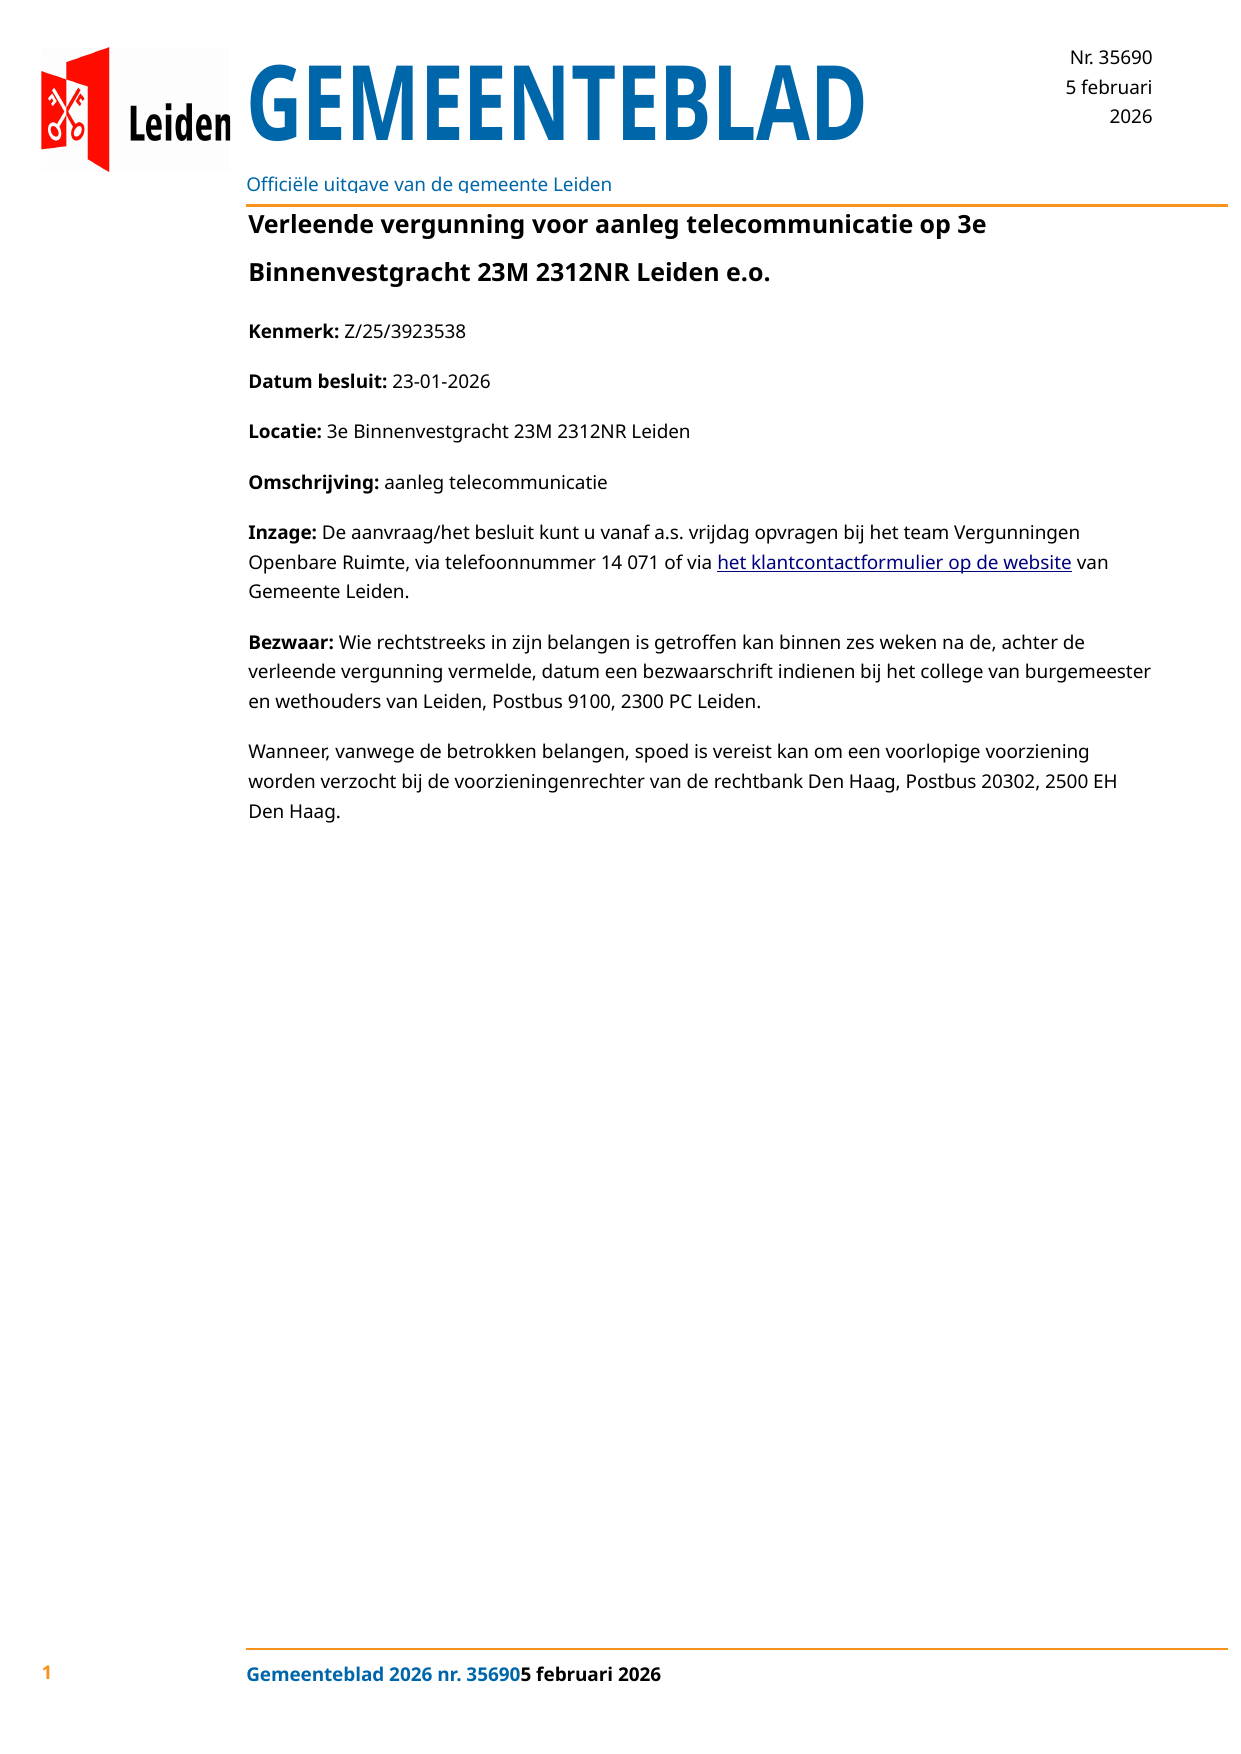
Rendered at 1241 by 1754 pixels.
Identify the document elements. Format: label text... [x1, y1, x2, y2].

text Datum besluit: 23-01-2026 [248, 368, 1152, 394]
picture [41, 47, 231, 172]
text Locatie: 3e Binnenvestgracht 23M 2312NR Leiden [248, 419, 1152, 444]
text Wanneer, vanwege de betrokken belangen, spoed is vereist kan om een voorlopige voorziening worden verzocht bij de voorzieningenrechter van de rechtbank Den Haag, Postbus 20302, 2500 EH Den Haag. [248, 739, 1152, 824]
text Bezwaar: Wie rechtstreeks in zijn belangen is getroffen kan binnen zes weken na de, achter de verleende vergunning vermelde, datum een bezwaarschrift indienen bij het college van burgemeester en wethouders van Leiden, Postbus 9100, 2300 PC Leiden. [248, 629, 1152, 714]
text Verleende vergunning voor aanleg telecommunicatie op 3e Binnenvestgracht 23M 2312NR Leiden e.o. [248, 207, 1152, 288]
text Omschrijving: aanleg telecommunicatie [248, 469, 1152, 495]
text Kenmerk: Z/25/3923538 [248, 318, 1152, 344]
text Inzage: De aanvraag/het besluit kunt u vanaf a.s. vrijdag opvragen bij het team Vergunningen Openbare Ruimte, via telefoonnummer 14 071 of via het klantcontactformulier op de website van Gemeente Leiden. [248, 519, 1152, 604]
